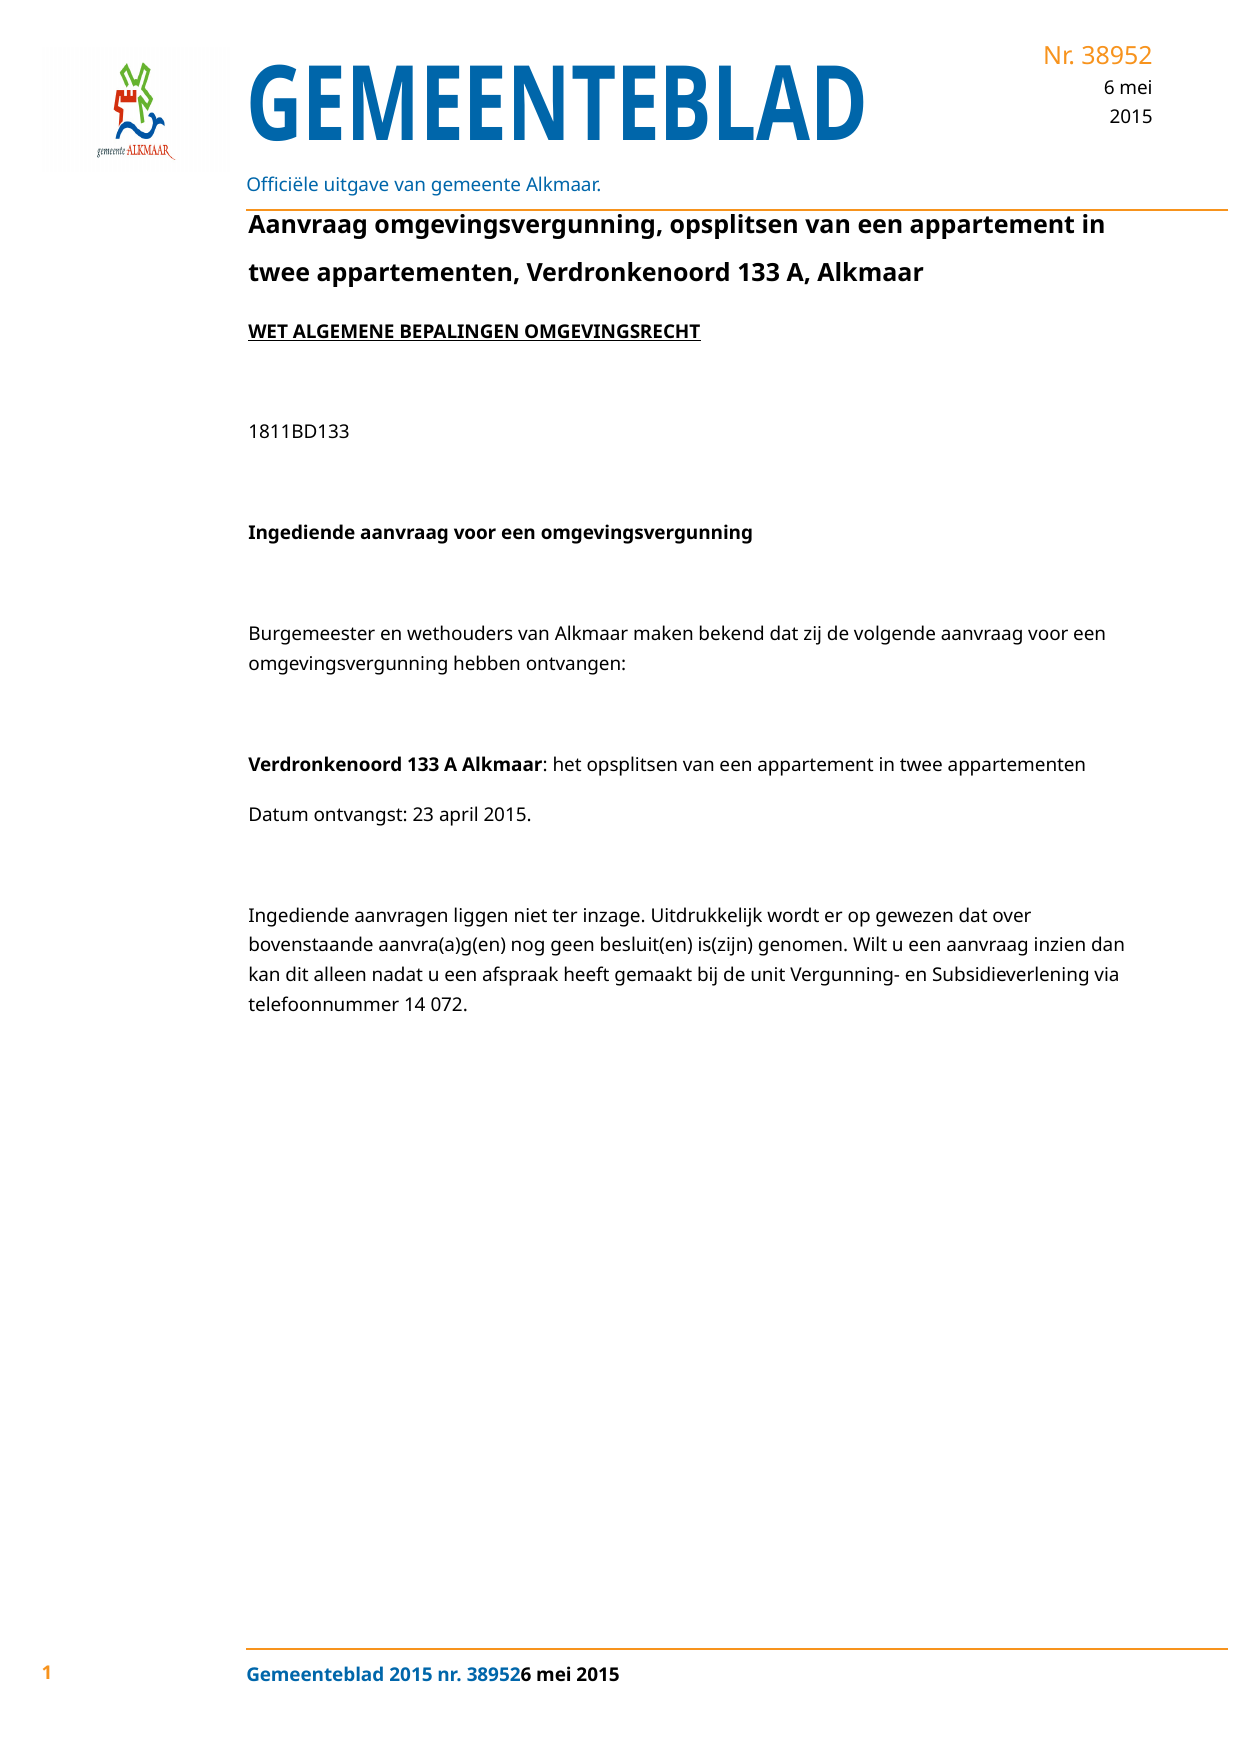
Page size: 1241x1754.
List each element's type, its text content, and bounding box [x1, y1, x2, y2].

text Verdronkenoord 133 A Alkmaar: het opsplitsen van een appartement in twee appartementen [248, 751, 1152, 777]
text Burgemeester en wethouders van Alkmaar maken bekend dat zij de volgende aanvraag voor een omgevingsvergunning hebben ontvangen: [248, 620, 1152, 676]
text Ingediende aanvragen liggen niet ter inzage. Uitdrukkelijk wordt er op gewezen dat over bovenstaande aanvra(a)g(en) nog geen besluit(en) is(zijn) genomen. Wilt u een aanvraag inzien dan kan dit alleen nadat u een afspraak heeft gemaakt bij de unit Vergunning- en Subsidieverlening via telefoonnummer 14 072. [248, 902, 1152, 1017]
text Datum ontvangst: 23 april 2015. [248, 801, 1152, 827]
text Ingediende aanvraag voor een omgevingsvergunning [248, 519, 1152, 545]
text Aanvraag omgevingsvergunning, opsplitsen van een appartement in twee appartementen, Verdronkenoord 133 A, Alkmaar [248, 211, 1152, 288]
picture [41, 47, 231, 172]
text 1811BD133 [248, 419, 1152, 444]
text WET ALGEMENE BEPALINGEN OMGEVINGSRECHT [248, 318, 1152, 344]
